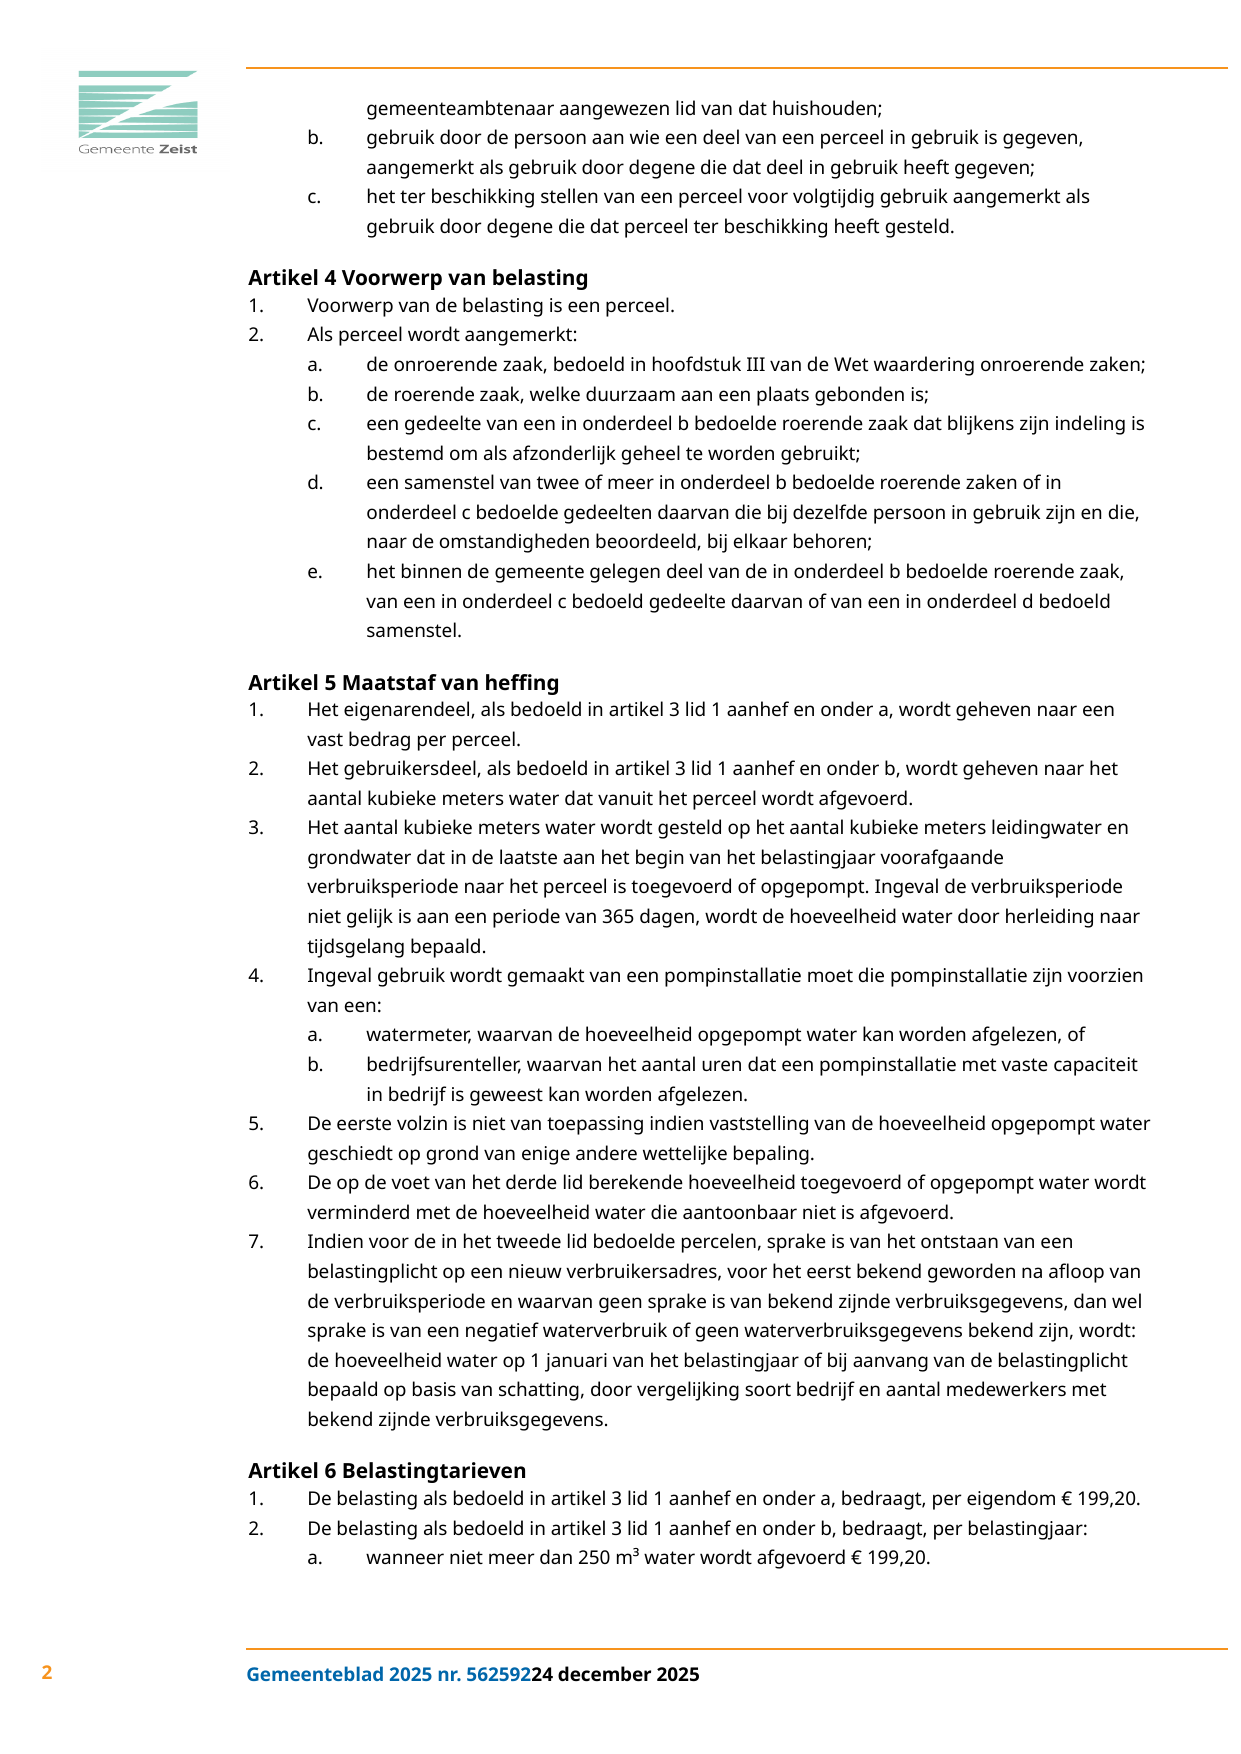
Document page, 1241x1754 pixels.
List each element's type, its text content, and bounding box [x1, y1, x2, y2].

list bedrijfsurenteller, waarvan het aantal uren dat een pompinstallatie met vaste capaciteit in bedrijf is geweest kan worden afgelezen. [307, 1051, 1152, 1107]
text Artikel 6 Belastingtarieven [248, 1457, 1152, 1485]
picture [41, 47, 231, 172]
list wanneer niet meer dan 250 m³ water wordt afgevoerd € 199,20. [307, 1544, 1152, 1570]
list Voorwerp van de belasting is een perceel. [248, 292, 1152, 318]
text Artikel 4 Voorwerp van belasting [248, 263, 1152, 292]
list het ter beschikking stellen van een perceel voor volgtijdig gebruik aangemerkt als gebruik door degene die dat perceel ter beschikking heeft gesteld. [307, 183, 1152, 239]
list de onroerende zaak, bedoeld in hoofdstuk III van de Wet waardering onroerende zaken; [307, 351, 1152, 377]
list een samenstel van twee of meer in onderdeel b bedoelde roerende zaken of in onderdeel c bedoelde gedeelten daarvan die bij dezelfde persoon in gebruik zijn en die, naar de omstandigheden beoordeeld, bij elkaar behoren; [307, 469, 1152, 554]
list gebruik door de persoon aan wie een deel van een perceel in gebruik is gegeven, aangemerkt als gebruik door degene die dat deel in gebruik heeft gegeven; [307, 124, 1152, 180]
list de roerende zaak, welke duurzaam aan een plaats gebonden is; [307, 381, 1152, 406]
list De eerste volzin is niet van toepassing indien vaststelling van de hoeveelheid opgepompt water geschiedt op grond van enige andere wettelijke bepaling. [248, 1110, 1152, 1166]
list een gedeelte van een in onderdeel b bedoelde roerende zaak dat blijkens zijn indeling is bestemd om als afzonderlijk geheel te worden gebruikt; [307, 410, 1152, 466]
list Het gebruikersdeel, als bedoeld in artikel 3 lid 1 aanhef en onder b, wordt geheven naar het aantal kubieke meters water dat vanuit het perceel wordt afgevoerd. [248, 755, 1152, 811]
list Ingeval gebruik wordt gemaakt van een pompinstallatie moet die pompinstallatie zijn voorzien van een: [248, 962, 1152, 1018]
list gemeenteambtenaar aangewezen lid van dat huishouden; [307, 95, 1152, 121]
list Als perceel wordt aangemerkt: [248, 322, 1152, 347]
list Indien voor de in het tweede lid bedoelde percelen, sprake is van het ontstaan van een belastingplicht op een nieuw verbruikersadres, voor het eerst bekend geworden na afloop van de verbruiksperiode en waarvan geen sprake is van bekend zijnde verbruiksgegevens, dan wel sprake is van een negatief waterverbruik of geen waterverbruiksgegevens bekend zijn, wordt: de hoeveelheid water op 1 januari van het belastingjaar of bij aanvang van de belastingplicht bepaald op basis van schatting, door vergelijking soort bedrijf en aantal medewerkers met bekend zijnde verbruiksgegevens. [248, 1229, 1152, 1432]
list watermeter, waarvan de hoeveelheid opgepompt water kan worden afgelezen, of [307, 1022, 1152, 1047]
list Het aantal kubieke meters water wordt gesteld op het aantal kubieke meters leidingwater en grondwater dat in de laatste aan het begin van het belastingjaar voorafgaande verbruiksperiode naar het perceel is toegevoerd of opgepompt. Ingeval de verbruiksperiode niet gelijk is aan een periode van 365 dagen, wordt de hoeveelheid water door herleiding naar tijdsgelang bepaald. [248, 814, 1152, 959]
list De belasting als bedoeld in artikel 3 lid 1 aanhef en onder b, bedraagt, per belastingjaar: [248, 1515, 1152, 1540]
list De belasting als bedoeld in artikel 3 lid 1 aanhef en onder a, bedraagt, per eigendom € 199,20. [248, 1485, 1152, 1511]
list De op de voet van het derde lid berekende hoeveelheid toegevoerd of opgepompt water wordt verminderd met de hoeveelheid water die aantoonbaar niet is afgevoerd. [248, 1169, 1152, 1225]
list het binnen de gemeente gelegen deel van de in onderdeel b bedoelde roerende zaak, van een in onderdeel c bedoeld gedeelte daarvan of van een in onderdeel d bedoeld samenstel. [307, 558, 1152, 643]
text Artikel 5 Maatstaf van heffing [248, 668, 1152, 696]
list Het eigenarendeel, als bedoeld in artikel 3 lid 1 aanhef en onder a, wordt geheven naar een vast bedrag per perceel. [248, 696, 1152, 752]
